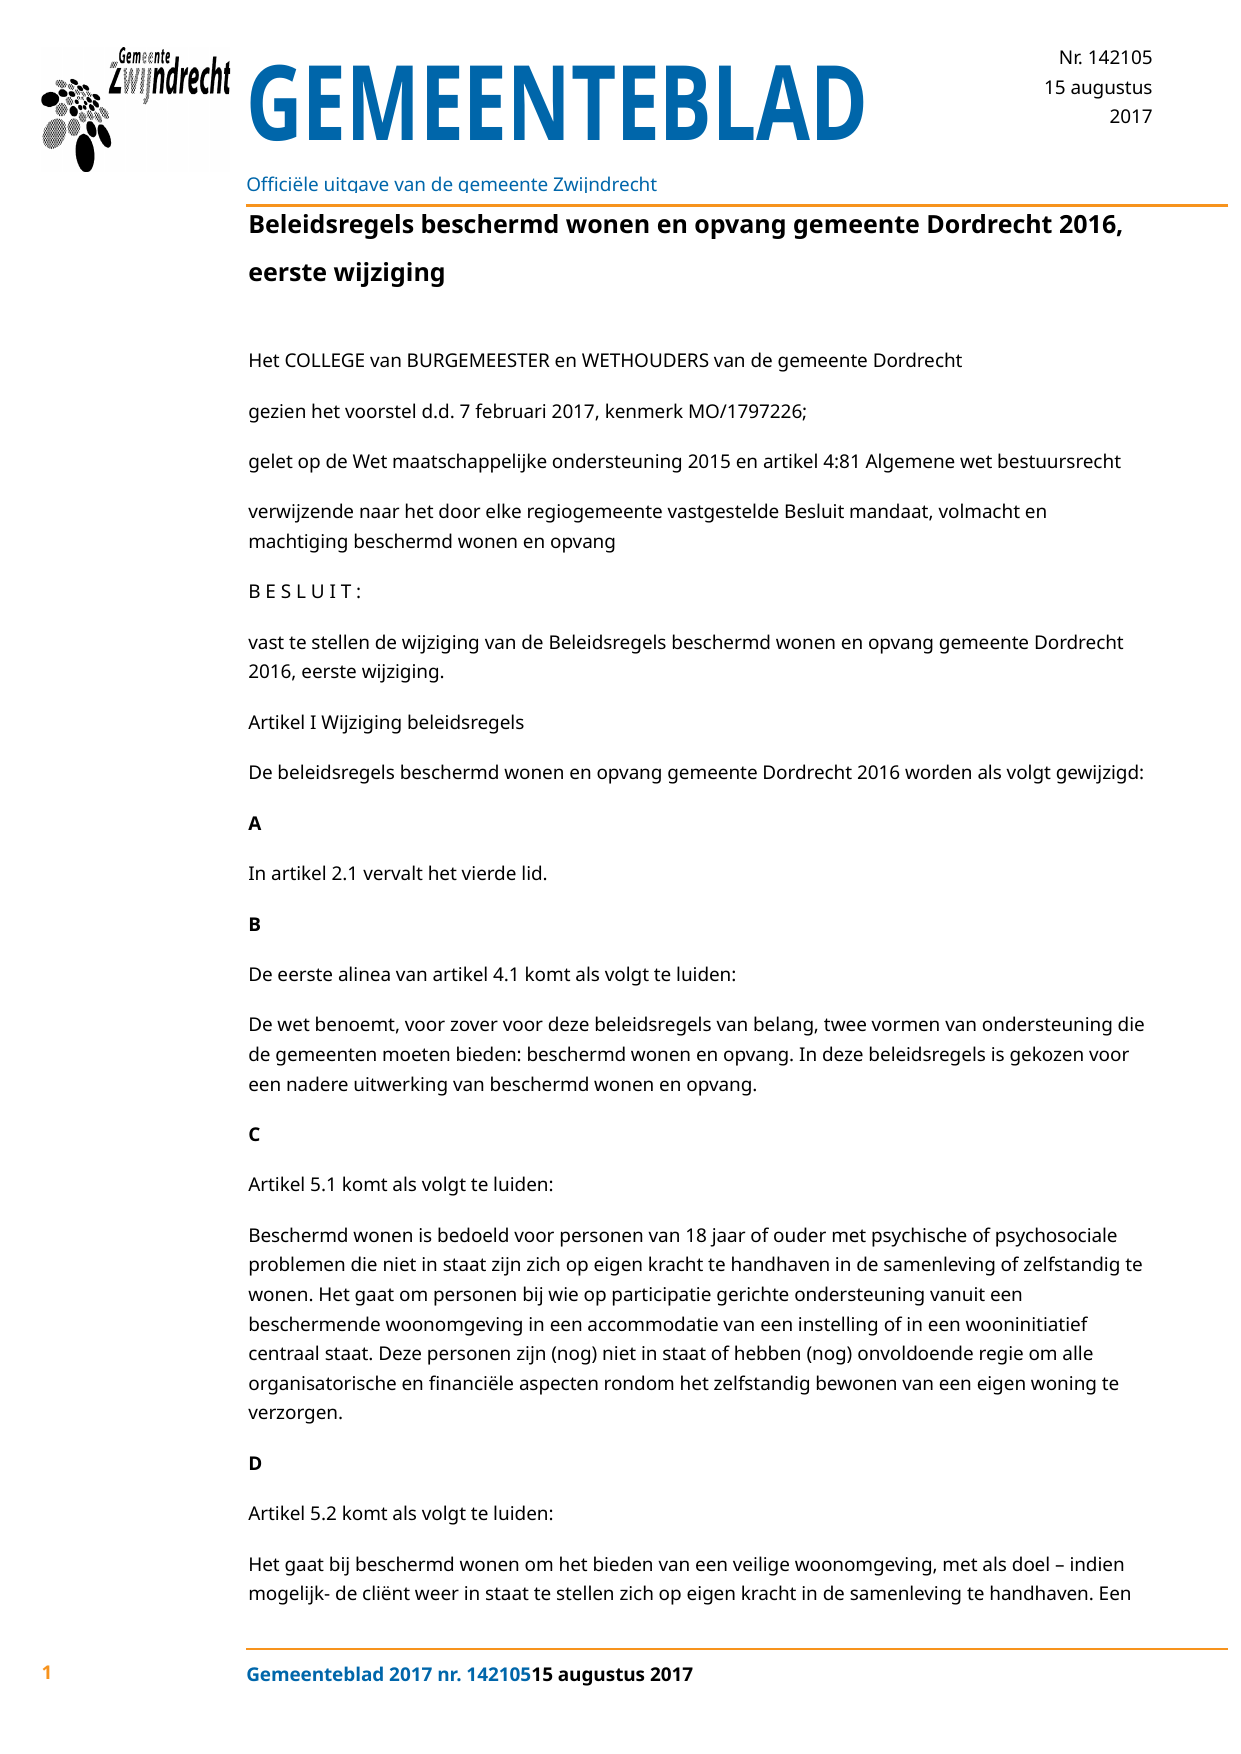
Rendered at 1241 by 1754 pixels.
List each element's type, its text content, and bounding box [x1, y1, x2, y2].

text In artikel 2.1 vervalt het vierde lid. [248, 860, 1152, 886]
text verwijzende naar het door elke regiogemeente vastgestelde Besluit mandaat, volmacht en machtiging beschermd wonen en opvang [248, 499, 1152, 554]
text C [248, 1121, 1152, 1147]
text Artikel 5.2 komt als volgt te luiden: [248, 1500, 1152, 1526]
text Beschermd wonen is bedoeld voor personen van 18 jaar of ouder met psychische of psychosociale problemen die niet in staat zijn zich op eigen kracht te handhaven in de samenleving of zelfstandig te wonen. Het gaat om personen bij wie op participatie gerichte ondersteuning vanuit een beschermende woonomgeving in een accommodatie van een instelling of in een wooninitiatief centraal staat. Deze personen zijn (nog) niet in staat of hebben (nog) onvoldoende regie om alle organisatorische en financiële aspecten rondom het zelfstandig bewonen van een eigen woning te verzorgen. [248, 1222, 1152, 1425]
text D [248, 1450, 1152, 1476]
text Het COLLEGE van BURGEMEESTER en WETHOUDERS van de gemeente Dordrecht [248, 347, 1152, 373]
text Het gaat bij beschermd wonen om het bieden van een veilige woonomgeving, met als doel – indien mogelijk- de cliënt weer in staat te stellen zich op eigen kracht in de samenleving te handhaven. Een [248, 1551, 1152, 1606]
text De eerste alinea van artikel 4.1 komt als volgt te luiden: [248, 961, 1152, 987]
text Beleidsregels beschermd wonen en opvang gemeente Dordrecht 2016, eerste wijziging [248, 207, 1152, 288]
text De wet benoemt, voor zover voor deze beleidsregels van belang, twee vormen van ondersteuning die de gemeenten moeten bieden: beschermd wonen en opvang. In deze beleidsregels is gekozen voor een nadere uitwerking van beschermd wonen en opvang. [248, 1012, 1152, 1097]
text gelet op de Wet maatschappelijke ondersteuning 2015 en artikel 4:81 Algemene wet bestuursrecht [248, 448, 1152, 474]
text gezien het voorstel d.d. 7 februari 2017, kenmerk MO/1797226; [248, 398, 1152, 424]
picture [41, 47, 231, 172]
text B [248, 911, 1152, 937]
text De beleidsregels beschermd wonen en opvang gemeente Dordrecht 2016 worden als volgt gewijzigd: [248, 759, 1152, 785]
text Artikel 5.1 komt als volgt te luiden: [248, 1172, 1152, 1197]
text vast te stellen de wijziging van de Beleidsregels beschermd wonen en opvang gemeente Dordrecht 2016, eerste wijziging. [248, 629, 1152, 684]
text Artikel I Wijziging beleidsregels [248, 709, 1152, 735]
text B E S L U I T : [248, 579, 1152, 604]
text A [248, 810, 1152, 836]
